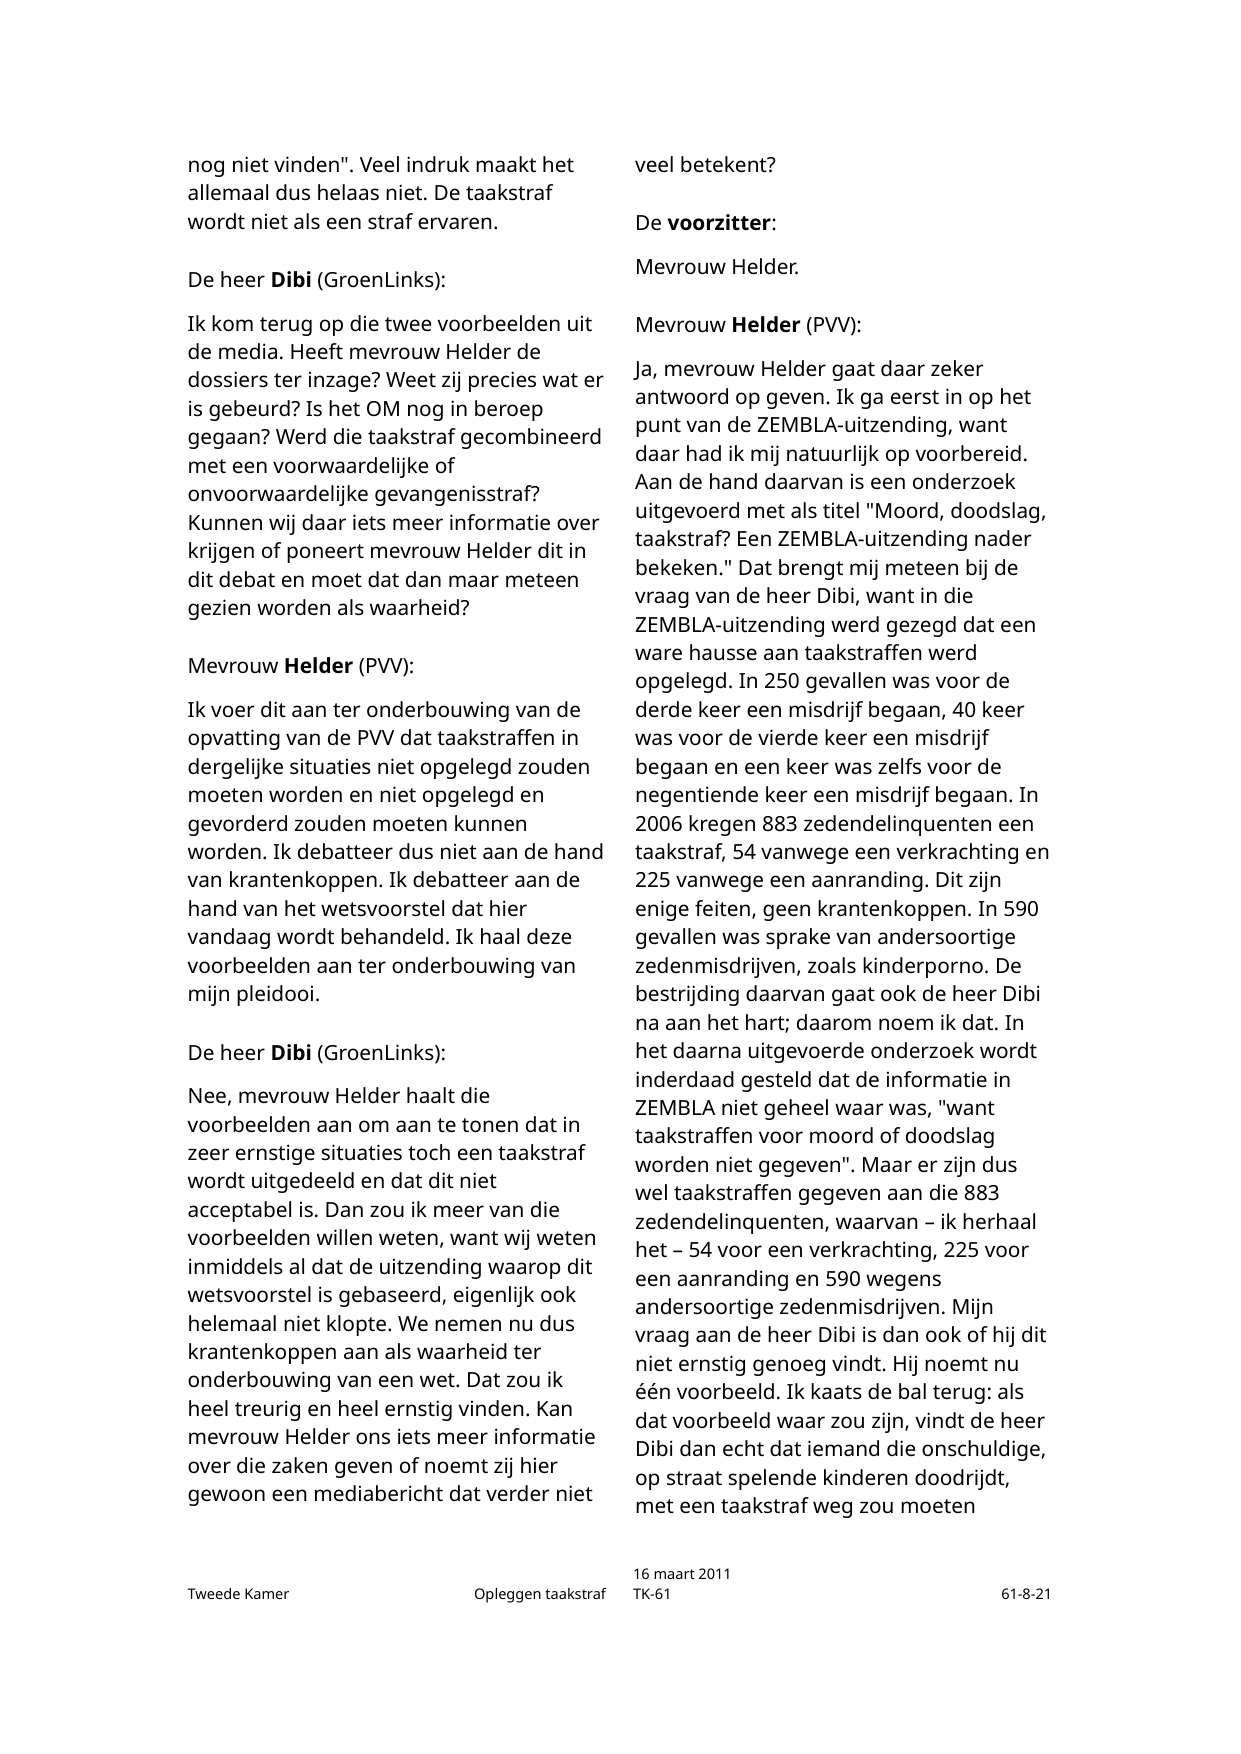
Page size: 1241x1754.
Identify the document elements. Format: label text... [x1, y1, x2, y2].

text Mevrouw Helder. [635, 252, 1053, 280]
text nog niet vinden". Veel indruk maakt het allemaal dus helaas niet. De taakstraf wordt niet als een straf ervaren. [187, 150, 605, 235]
text veel betekent? [635, 150, 1053, 178]
text Ik kom terug op die twee voorbeelden uit de media. Heeft mevrouw Helder de dossiers ter inzage? Weet zij precies wat er is gebeurd? Is het OM nog in beroep gegaan? Werd die taakstraf gecombineerd met een voorwaardelijke of onvoorwaardelijke gevangenisstraf? Kunnen wij daar iets meer informatie over krijgen of poneert mevrouw Helder dit in dit debat en moet dat dan maar meteen gezien worden als waarheid? [187, 309, 605, 622]
text Ja, mevrouw Helder gaat daar zeker antwoord op geven. Ik ga eerst in op het punt van de ZEMBLA-uitzending, want daar had ik mij natuurlijk op voorbereid. Aan de hand daarvan is een onderzoek uitgevoerd met als titel "Moord, doodslag, taakstraf? Een ZEMBLA-uitzending nader bekeken." Dat brengt mij meteen bij de vraag van de heer Dibi, want in die ZEMBLA-uitzending werd gezegd dat een ware hausse aan taakstraffen werd opgelegd. In 250 gevallen was voor de derde keer een misdrijf begaan, 40 keer was voor de vierde keer een misdrijf begaan en een keer was zelfs voor de negentiende keer een misdrijf begaan. In 2006 kregen 883 zedendelinquenten een taakstraf, 54 vanwege een verkrachting en 225 vanwege een aanranding. Dit zijn enige feiten, geen krantenkoppen. In 590 gevallen was sprake van andersoortige zedenmisdrijven, zoals kinderporno. De bestrijding daarvan gaat ook de heer Dibi na aan het hart; daarom noem ik dat. In het daarna uitgevoerde onderzoek wordt inderdaad gesteld dat de informatie in ZEMBLA niet geheel waar was, "want taakstraffen voor moord of doodslag worden niet gegeven". Maar er zijn dus wel taakstraffen gegeven aan die 883 zedendelinquenten, waarvan – ik herhaal het – 54 voor een verkrachting, 225 voor een aanranding en 590 wegens andersoortige zedenmisdrijven. Mijn vraag aan de heer Dibi is dan ook of hij dit niet ernstig genoeg vindt. Hij noemt nu één voorbeeld. Ik kaats de bal terug: als dat voorbeeld waar zou zijn, vindt de heer Dibi dan echt dat iemand die onschuldige, op straat spelende kinderen doodrijdt, met een taakstraf weg zou moeten [635, 354, 1053, 1520]
text Mevrouw Helder (PVV): [187, 652, 605, 680]
text De voorzitter: [635, 208, 1053, 237]
text De heer Dibi (GroenLinks): [187, 1038, 605, 1066]
text De heer Dibi (GroenLinks): [187, 265, 605, 294]
text Nee, mevrouw Helder haalt die voorbeelden aan om aan te tonen dat in zeer ernstige situaties toch een taakstraf wordt uitgedeeld en dat dit niet acceptabel is. Dan zou ik meer van die voorbeelden willen weten, want wij weten inmiddels al dat de uitzending waarop dit wetsvoorstel is gebaseerd, eigenlijk ook helemaal niet klopte. We nemen nu dus krantenkoppen aan als waarheid ter onderbouwing van een wet. Dat zou ik heel treurig en heel ernstig vinden. Kan mevrouw Helder ons iets meer informatie over die zaken geven of noemt zij hier gewoon een mediabericht dat verder niet [187, 1081, 605, 1508]
text Mevrouw Helder (PVV): [635, 310, 1053, 339]
text Ik voer dit aan ter onderbouwing van de opvatting van de PVV dat taakstraffen in dergelijke situaties niet opgelegd zouden moeten worden en niet opgelegd en gevorderd zouden moeten kunnen worden. Ik debatteer dus niet aan de hand van krantenkoppen. Ik debatteer aan de hand van het wetsvoorstel dat hier vandaag wordt behandeld. Ik haal deze voorbeelden aan ter onderbouwing van mijn pleidooi. [187, 695, 605, 1008]
